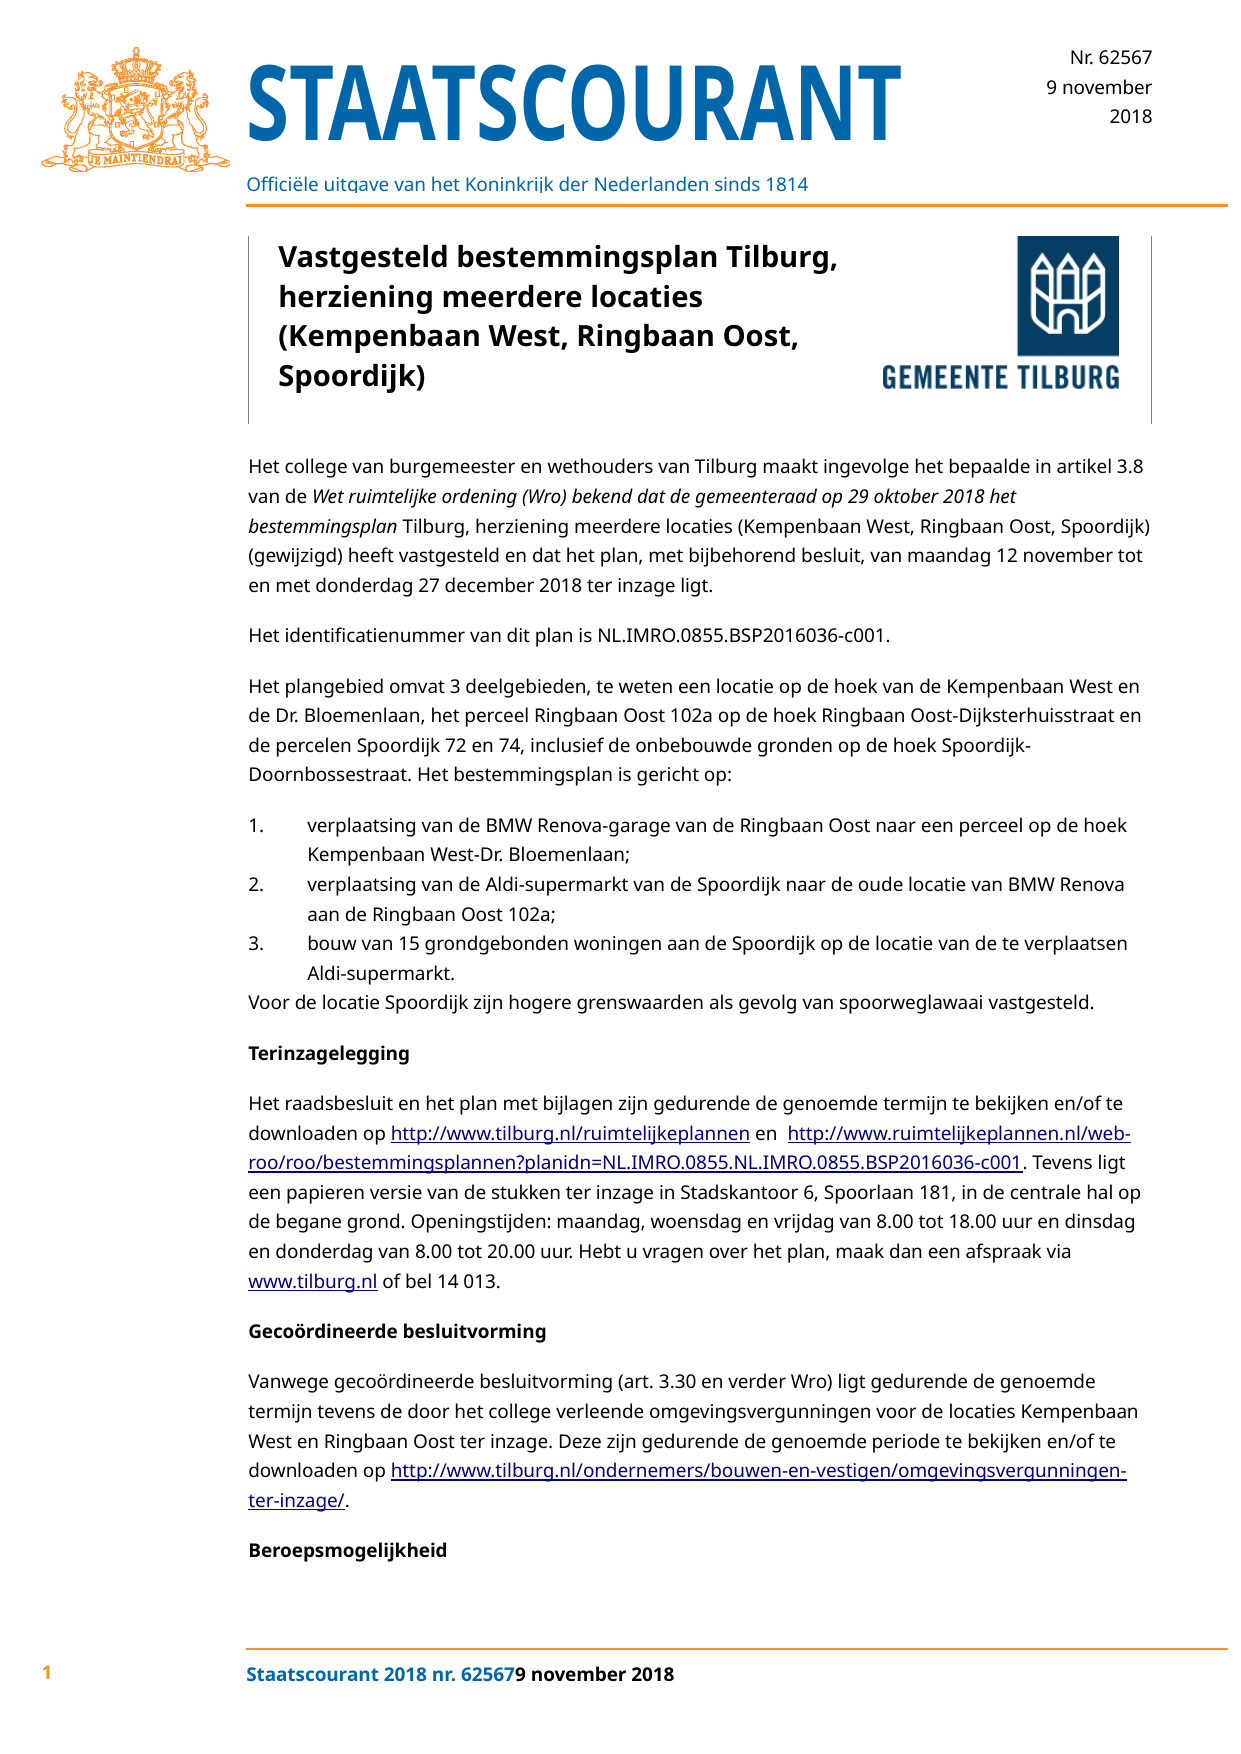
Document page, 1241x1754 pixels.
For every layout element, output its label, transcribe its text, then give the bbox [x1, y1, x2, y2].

text Het identificatienummer van dit plan is NL.IMRO.0855.BSP2016036-c001. [248, 622, 1152, 648]
picture [41, 47, 231, 172]
text Gecoördineerde besluitvorming [248, 1318, 1152, 1344]
list verplaatsing van de Aldi-supermarkt van de Spoordijk naar de oude locatie van BMW Renova aan de Ringbaan Oost 102a; [248, 871, 1152, 926]
text Terinzagelegging [248, 1040, 1152, 1066]
list bouw van 15 grondgebonden woningen aan de Spoordijk op de locatie van de te verplaatsen Aldi-supermarkt. [248, 930, 1152, 986]
table_header Vastgesteld bestemmingsplan Tilburg, herziening meerdere locaties (Kempenbaan West, Ringbaan Oost, Spoordijk) [249, 236, 850, 424]
text Beroepsmogelijkheid [248, 1537, 1152, 1563]
text Het plangebied omvat 3 deelgebieden, te weten een locatie op de hoek van de Kempenbaan West en de Dr. Bloemenlaan, het perceel Ringbaan Oost 102a op de hoek Ringbaan Oost-Dijksterhuisstraat en de percelen Spoordijk 72 en 74, inclusief de onbebouwde gronden op de hoek Spoordijk-Doornbossestraat. Het bestemmingsplan is gericht op: [248, 673, 1152, 787]
table_header [850, 236, 1151, 424]
list verplaatsing van de BMW Renova-garage van de Ringbaan Oost naar een perceel op de hoek Kempenbaan West-Dr. Bloemenlaan; [248, 812, 1152, 867]
text Het college van burgemeester en wethouders van Tilburg maakt ingevolge het bepaalde in artikel 3.8 van de Wet ruimtelijke ordening (Wro) bekend dat de gemeenteraad op 29 oktober 2018 het bestemmingsplan Tilburg, herziening meerdere locaties (Kempenbaan West, Ringbaan Oost, Spoordijk) (gewijzigd) heeft vastgesteld en dat het plan, met bijbehorend besluit, van maandag 12 november tot en met donderdag 27 december 2018 ter inzage ligt. [248, 454, 1152, 598]
text Vanwege gecoördineerde besluitvorming (art. 3.30 en verder Wro) ligt gedurende de genoemde termijn tevens de door het college verleende omgevingsvergunningen voor de locaties Kempenbaan West en Ringbaan Oost ter inzage. Deze zijn gedurende de genoemde periode te bekijken en/of te downloaden op http://www.tilburg.nl/ondernemers/bouwen-en-vestigen/omgevingsvergunningen-ter-inzage/. [248, 1369, 1152, 1513]
picture [882, 236, 1119, 391]
text Het raadsbesluit en het plan met bijlagen zijn gedurende de genoemde termijn te bekijken en/of te downloaden op http://www.tilburg.nl/ruimtelijkeplannen en http://www.ruimtelijkeplannen.nl/web-roo/roo/bestemmingsplannen?planidn=NL.IMRO.0855.NL.IMRO.0855.BSP2016036-c001. Tevens ligt een papieren versie van de stukken ter inzage in Stadskantoor 6, Spoorlaan 181, in de centrale hal op de begane grond. Openingstijden: maandag, woensdag en vrijdag van 8.00 tot 18.00 uur en dinsdag en donderdag van 8.00 tot 20.00 uur. Hebt u vragen over het plan, maak dan een afspraak via www.tilburg.nl of bel 14 013. [248, 1090, 1152, 1293]
text Voor de locatie Spoordijk zijn hogere grenswaarden als gevolg van spoorweglawaai vastgesteld. [248, 989, 1152, 1015]
